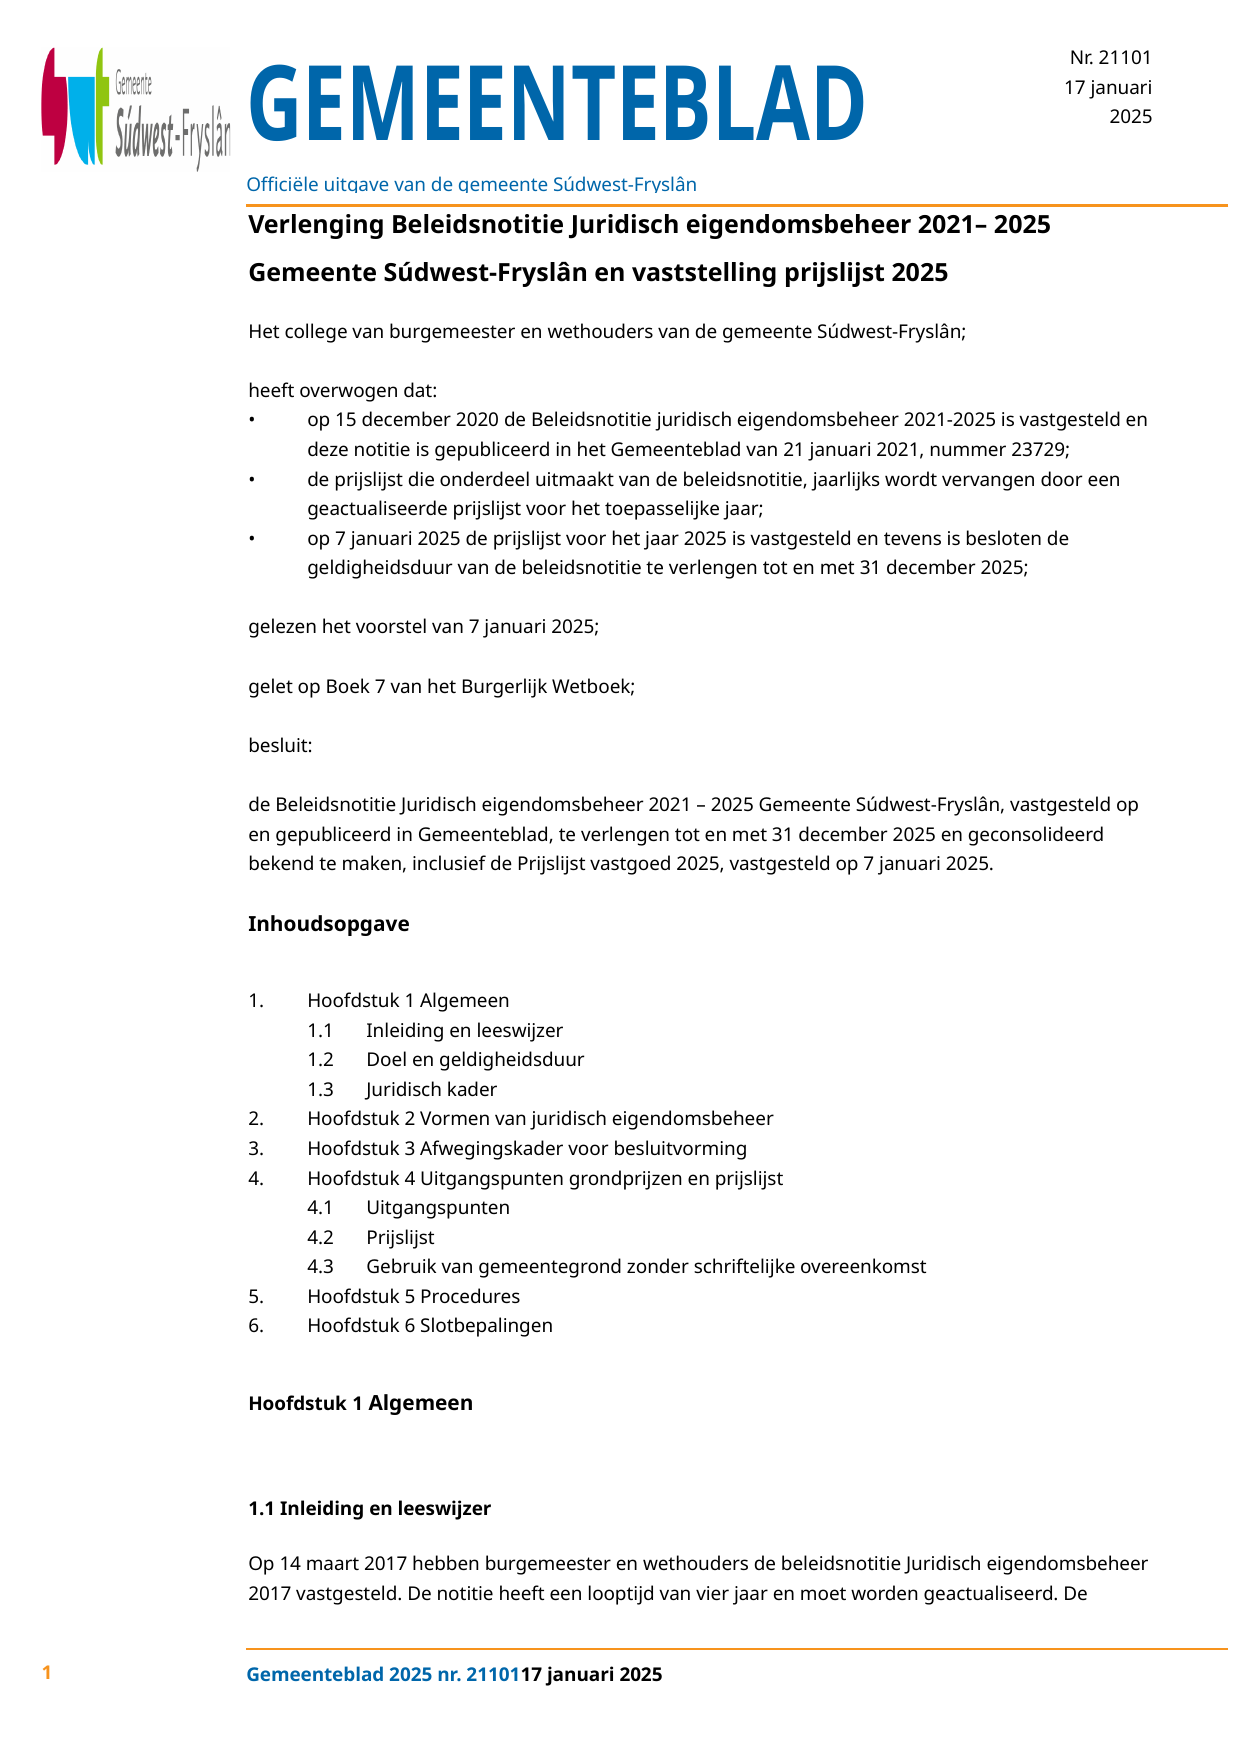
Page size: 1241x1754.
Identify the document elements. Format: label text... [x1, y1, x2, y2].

list Gebruik van gemeentegrond zonder schriftelijke overeenkomst [307, 1253, 1152, 1279]
list Hoofdstuk 4 Uitgangspunten grondprijzen en prijslijst [248, 1165, 1152, 1191]
list Hoofdstuk 6 Slotbepalingen [248, 1313, 1152, 1338]
picture [41, 47, 231, 172]
list Hoofdstuk 5 Procedures [248, 1283, 1152, 1309]
text gelezen het voorstel van 7 januari 2025; [248, 614, 1152, 639]
list de prijslijst die onderdeel uitmaakt van de beleidsnotitie, jaarlijks wordt vervangen door een geactualiseerde prijslijst voor het toepasselijke jaar; [248, 466, 1152, 521]
text besluit: [248, 732, 1152, 758]
text heeft overwogen dat: [248, 377, 1152, 403]
text Op 14 maart 2017 hebben burgemeester en wethouders de beleidsnotitie Juridisch eigendomsbeheer 2017 vastgesteld. De notitie heeft een looptijd van vier jaar en moet worden geactualiseerd. De [248, 1551, 1152, 1606]
list Hoofdstuk 1 Algemeen [248, 987, 1152, 1013]
text gelet op Boek 7 van het Burgerlijk Wetboek; [248, 673, 1152, 699]
text 1.1 Inleiding en leeswijzer [248, 1495, 1152, 1521]
list Doel en geldigheidsduur [307, 1046, 1152, 1072]
text Het college van burgemeester en wethouders van de gemeente Súdwest-Fryslân; [248, 318, 1152, 344]
list Prijslijst [307, 1224, 1152, 1250]
list Juridisch kader [307, 1076, 1152, 1102]
list Inleiding en leeswijzer [307, 1017, 1152, 1043]
list op 15 december 2020 de Beleidsnotitie juridisch eigendomsbeheer 2021-2025 is vastgesteld en deze notitie is gepubliceerd in het Gemeenteblad van 21 januari 2021, nummer 23729; [248, 407, 1152, 462]
list Uitgangspunten [307, 1194, 1152, 1220]
text Hoofdstuk 1 Algemeen [248, 1388, 1152, 1416]
list Hoofdstuk 2 Vormen van juridisch eigendomsbeheer [248, 1106, 1152, 1131]
list op 7 januari 2025 de prijslijst voor het jaar 2025 is vastgesteld en tevens is besloten de geldigheidsduur van de beleidsnotitie te verlengen tot en met 31 december 2025; [248, 525, 1152, 580]
list Hoofdstuk 3 Afwegingskader voor besluitvorming [248, 1135, 1152, 1161]
text Inhoudsopgave [248, 909, 1152, 938]
text de Beleidsnotitie Juridisch eigendomsbeheer 2021 – 2025 Gemeente Súdwest-Fryslân, vastgesteld op en gepubliceerd in Gemeenteblad, te verlengen tot en met 31 december 2025 en geconsolideerd bekend te maken, inclusief de Prijslijst vastgoed 2025, vastgesteld op 7 januari 2025. [248, 791, 1152, 876]
text Verlenging Beleidsnotitie Juridisch eigendomsbeheer 2021– 2025 Gemeente Súdwest-Fryslân en vaststelling prijslijst 2025 [248, 207, 1152, 288]
